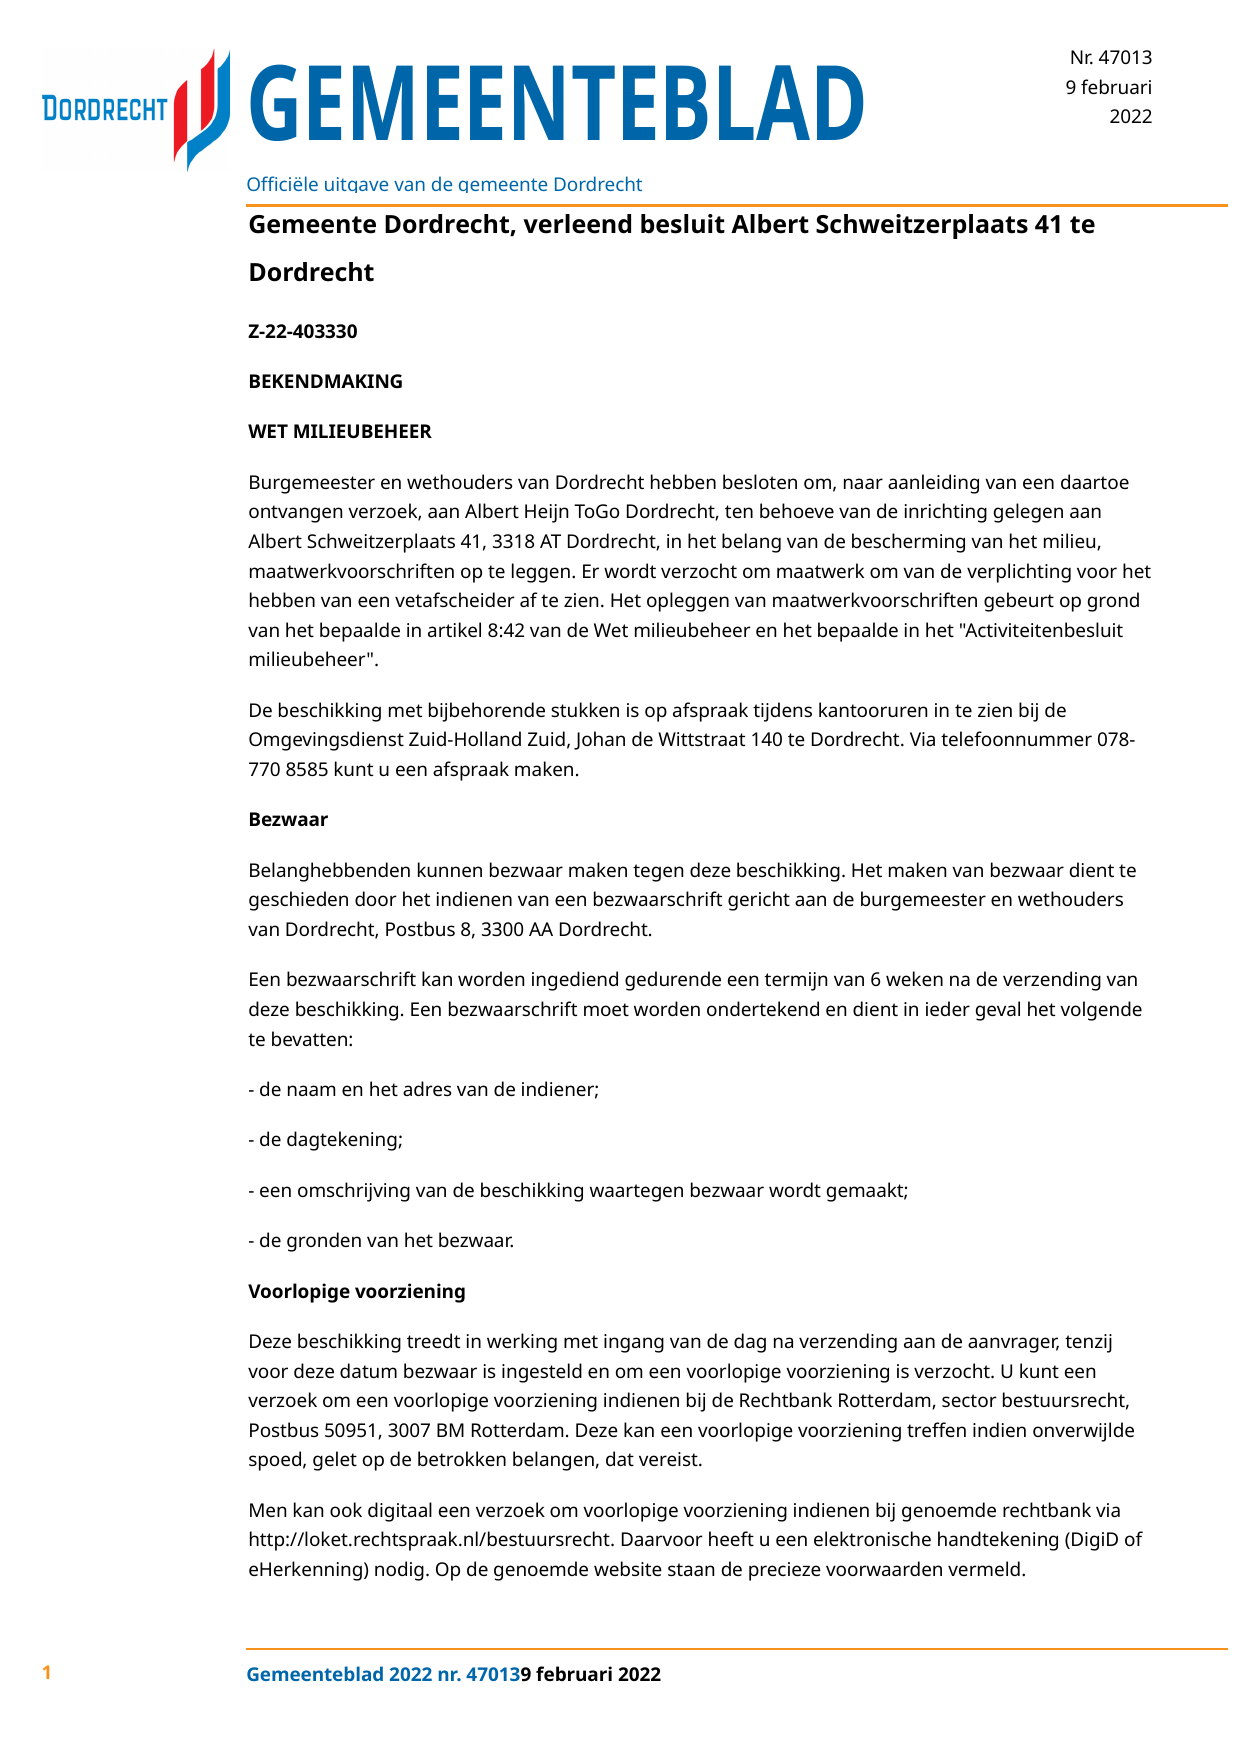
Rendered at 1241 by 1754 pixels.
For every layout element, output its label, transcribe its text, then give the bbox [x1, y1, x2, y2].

text Belanghebbenden kunnen bezwaar maken tegen deze beschikking. Het maken van bezwaar dient te geschieden door het indienen van een bezwaarschrift gericht aan de burgemeester en wethouders van Dordrecht, Postbus 8, 3300 AA Dordrecht. [248, 857, 1152, 942]
text Voorlopige voorziening [248, 1278, 1152, 1304]
text Z-22-403330 [248, 318, 1152, 344]
text WET MILIEUBEHEER [248, 419, 1152, 444]
picture [41, 47, 231, 172]
text Burgemeester en wethouders van Dordrecht hebben besloten om, naar aanleiding van een daartoe ontvangen verzoek, aan Albert Heijn ToGo Dordrecht, ten behoeve van de inrichting gelegen aan Albert Schweitzerplaats 41, 3318 AT Dordrecht, in het belang van de bescherming van het milieu, maatwerkvoorschriften op te leggen. Er wordt verzocht om maatwerk om van de verplichting voor het hebben van een vetafscheider af te zien. Het opleggen van maatwerkvoorschriften gebeurt op grond van het bepaalde in artikel 8:42 van de Wet milieubeheer en het bepaalde in het "Activiteitenbesluit milieubeheer". [248, 469, 1152, 672]
text BEKENDMAKING [248, 368, 1152, 394]
text Bezwaar [248, 807, 1152, 832]
text - de gronden van het bezwaar. [248, 1227, 1152, 1253]
text - een omschrijving van de beschikking waartegen bezwaar wordt gemaakt; [248, 1177, 1152, 1203]
text Deze beschikking treedt in werking met ingang van de dag na verzending aan de aanvrager, tenzij voor deze datum bezwaar is ingesteld en om een voorlopige voorziening is verzocht. U kunt een verzoek om een voorlopige voorziening indienen bij de Rechtbank Rotterdam, sector bestuursrecht, Postbus 50951, 3007 BM Rotterdam. Deze kan een voorlopige voorziening treffen indien onverwijlde spoed, gelet op de betrokken belangen, dat vereist. [248, 1328, 1152, 1472]
text Men kan ook digitaal een verzoek om voorlopige voorziening indienen bij genoemde rechtbank via http://loket.rechtspraak.nl/bestuursrecht. Daarvoor heeft u een elektronische handtekening (DigiD of eHerkenning) nodig. Op de genoemde website staan de precieze voorwaarden vermeld. [248, 1497, 1152, 1582]
text Een bezwaarschrift kan worden ingediend gedurende een termijn van 6 weken na de verzending van deze beschikking. Een bezwaarschrift moet worden ondertekend en dient in ieder geval het volgende te bevatten: [248, 967, 1152, 1052]
text - de dagtekening; [248, 1127, 1152, 1152]
text Gemeente Dordrecht, verleend besluit Albert Schweitzerplaats 41 te Dordrecht [248, 207, 1152, 288]
text De beschikking met bijbehorende stukken is op afspraak tijdens kantooruren in te zien bij de Omgevingsdienst Zuid-Holland Zuid, Johan de Wittstraat 140 te Dordrecht. Via telefoonnummer 078-770 8585 kunt u een afspraak maken. [248, 697, 1152, 782]
text - de naam en het adres van de indiener; [248, 1076, 1152, 1102]
